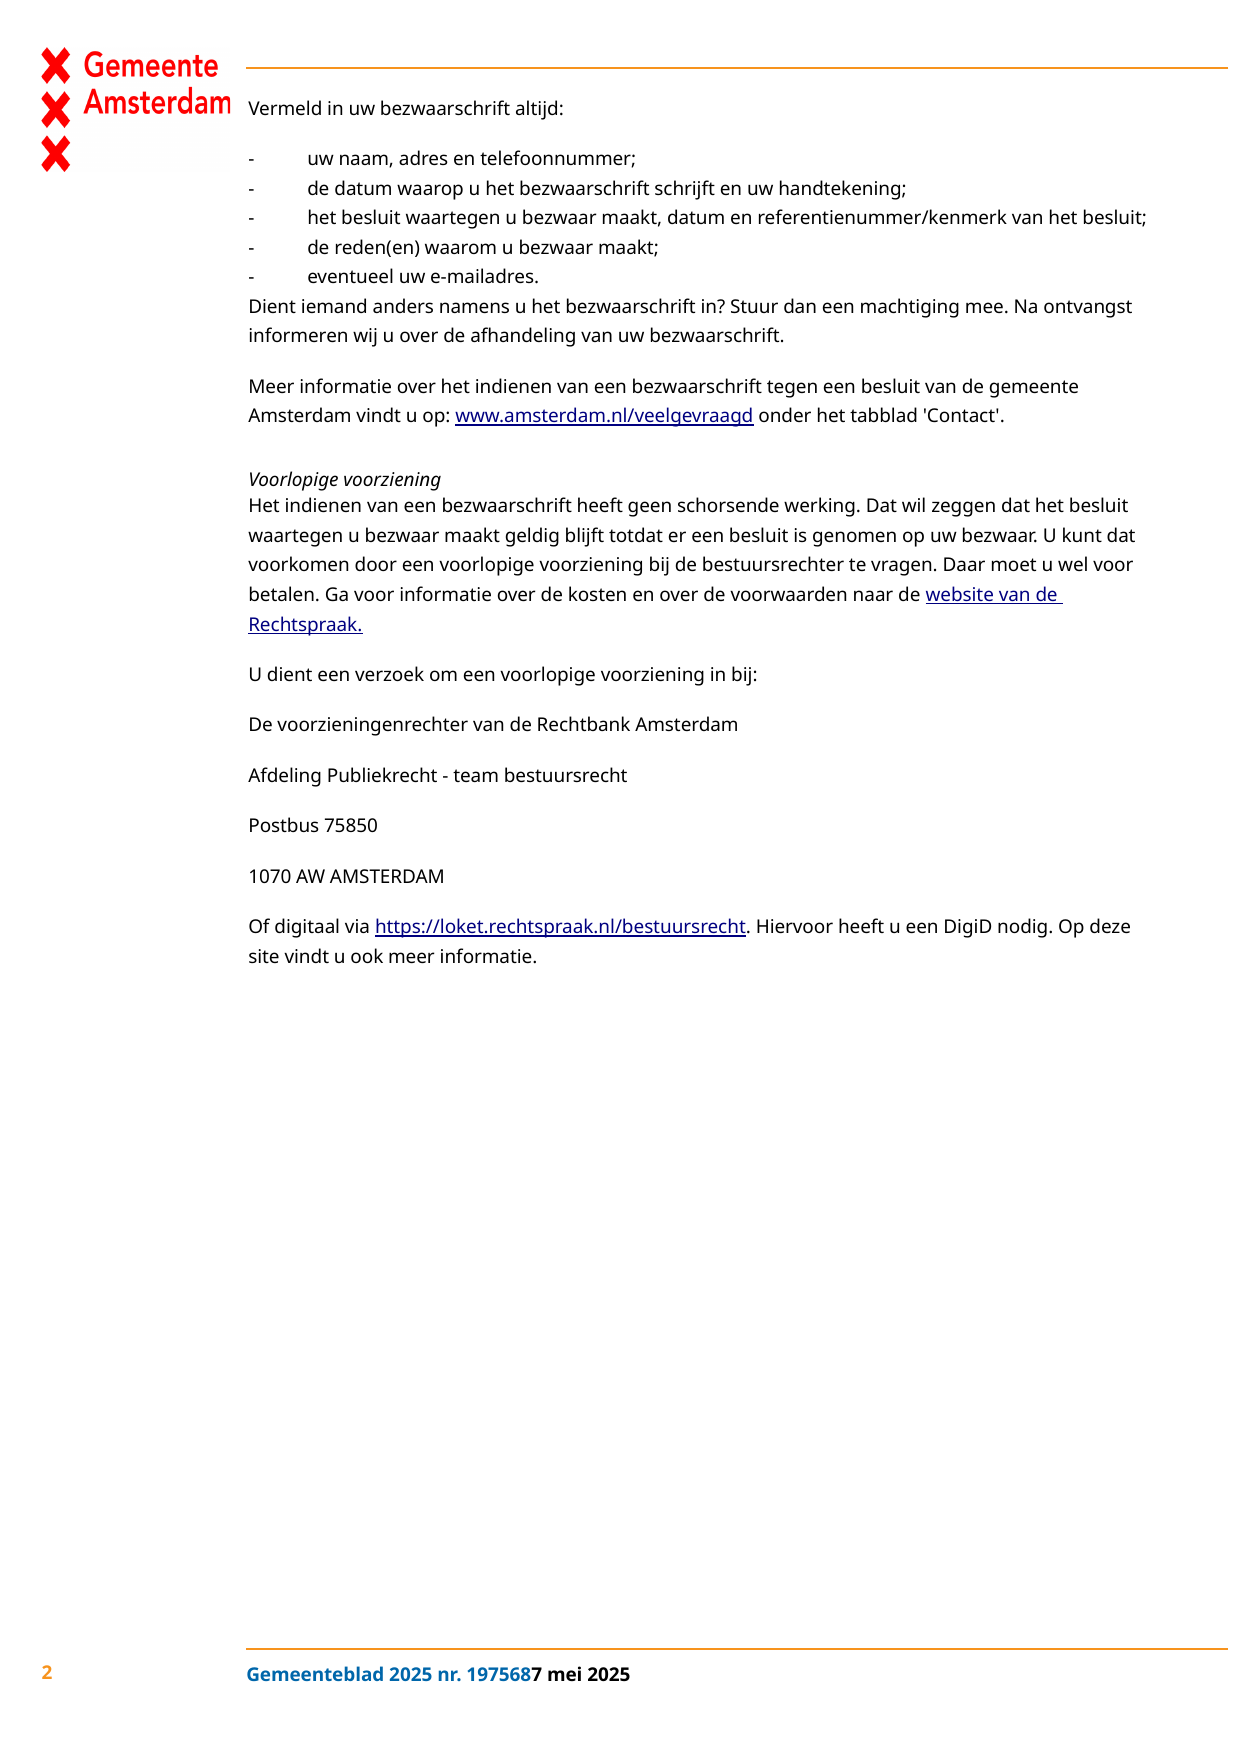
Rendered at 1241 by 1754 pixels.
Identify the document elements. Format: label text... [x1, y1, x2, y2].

list eventueel uw e-mailadres. [248, 263, 1152, 289]
text Vermeld in uw bezwaarschrift altijd: [248, 95, 1152, 121]
list uw naam, adres en telefoonnummer; [248, 145, 1152, 171]
text Meer informatie over het indienen van een bezwaarschrift tegen een besluit van de gemeente Amsterdam vindt u op: www.amsterdam.nl/veelgevraagd onder het tabblad 'Contact'. [248, 373, 1152, 428]
text Dient iemand anders namens u het bezwaarschrift in? Stuur dan een machtiging mee. Na ontvangst informeren wij u over de afhandeling van uw bezwaarschrift. [248, 293, 1152, 348]
text Afdeling Publiekrecht - team bestuursrecht [248, 762, 1152, 788]
text U dient een verzoek om een voorlopige voorziening in bij: [248, 661, 1152, 687]
text Voorlopige voorziening [248, 467, 1152, 492]
text Of digitaal via https://loket.rechtspraak.nl/bestuursrecht. Hiervoor heeft u een DigiD nodig. Op deze site vindt u ook meer informatie. [248, 913, 1152, 968]
list het besluit waartegen u bezwaar maakt, datum en referentienummer/kenmerk van het besluit; [248, 204, 1152, 230]
text Het indienen van een bezwaarschrift heeft geen schorsende werking. Dat wil zeggen dat het besluit waartegen u bezwaar maakt geldig blijft totdat er een besluit is genomen op uw bezwaar. U kunt dat voorkomen door een voorlopige voorziening bij de bestuursrechter te vragen. Daar moet u wel voor betalen. Ga voor informatie over de kosten en over de voorwaarden naar de website van de Rechtspraak. [248, 492, 1152, 636]
list de datum waarop u het bezwaarschrift schrijft en uw handtekening; [248, 175, 1152, 201]
list de reden(en) waarom u bezwaar maakt; [248, 234, 1152, 260]
text 1070 AW AMSTERDAM [248, 863, 1152, 888]
picture [41, 47, 231, 172]
text De voorzieningenrechter van de Rechtbank Amsterdam [248, 712, 1152, 737]
text Postbus 75850 [248, 812, 1152, 838]
